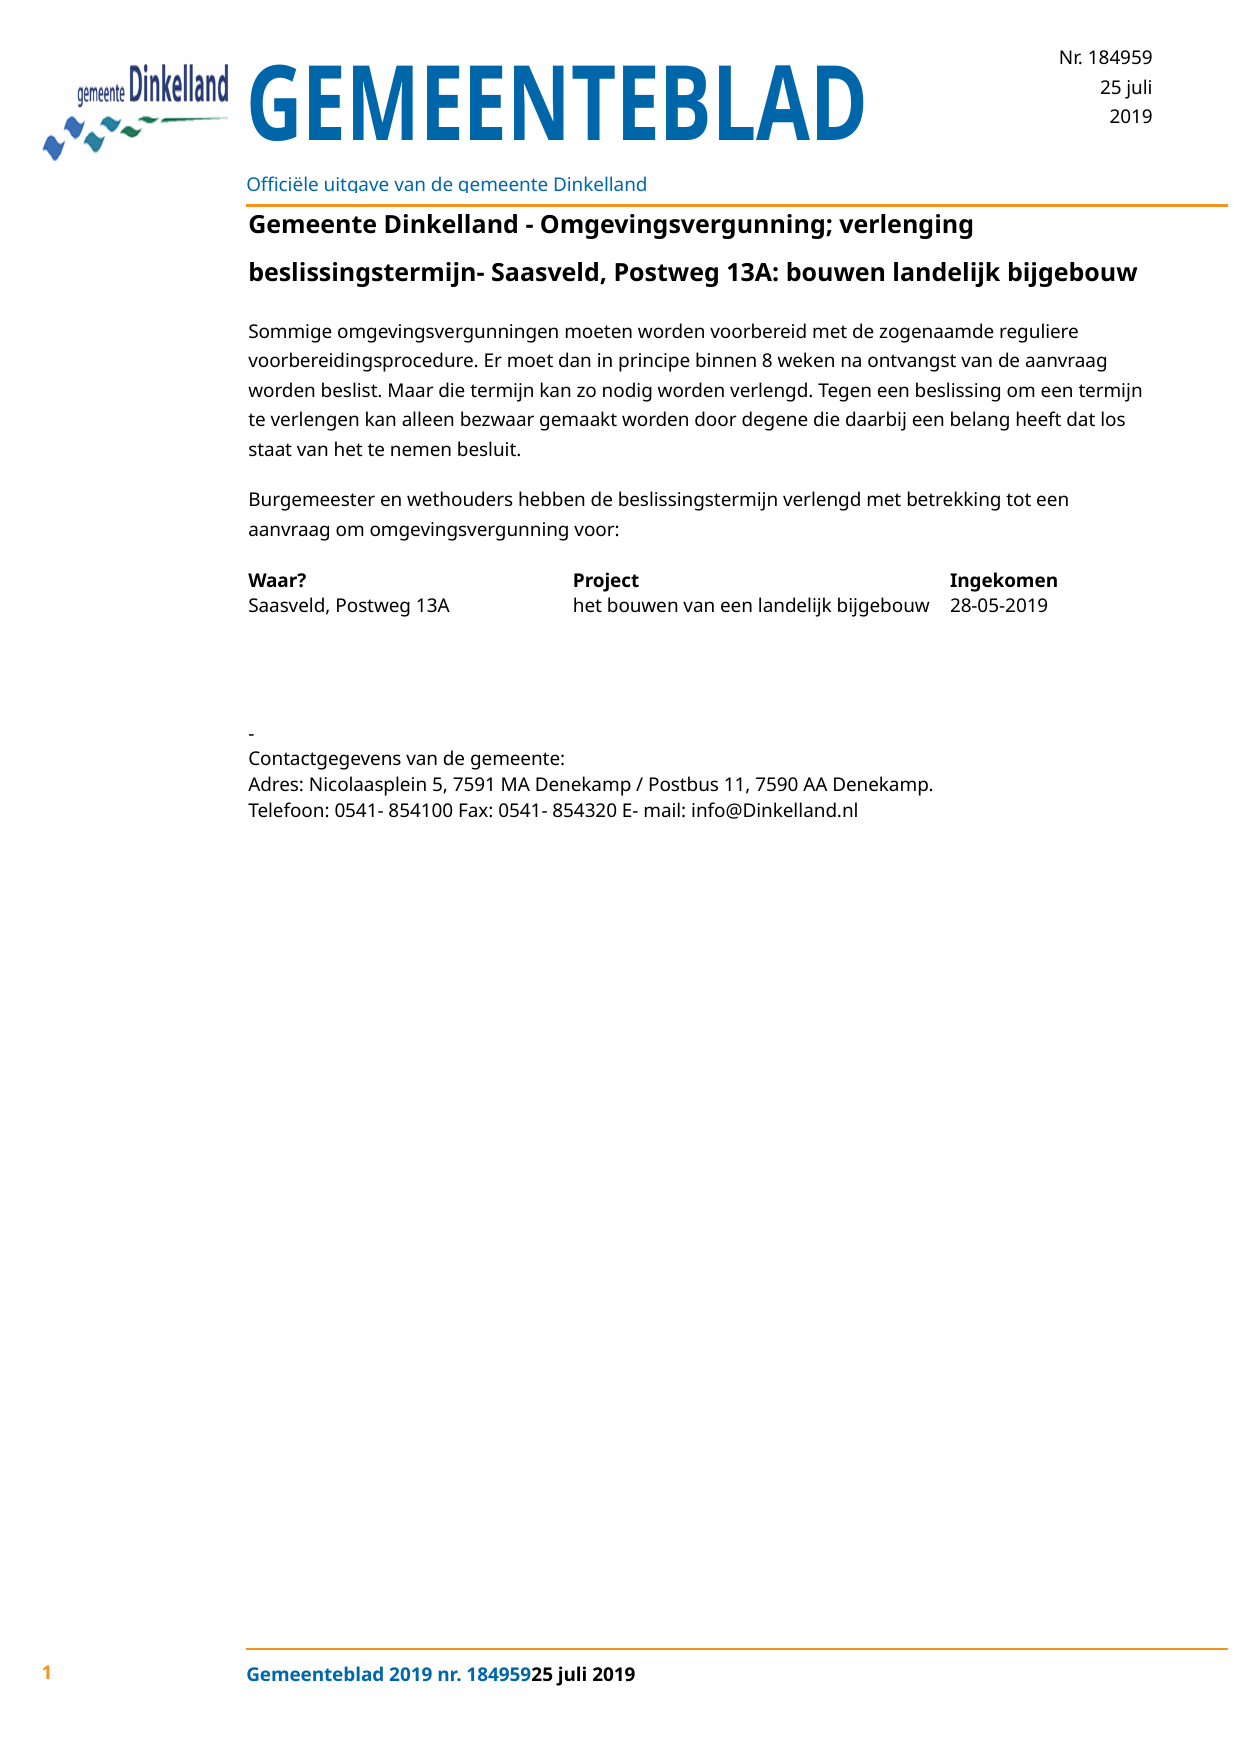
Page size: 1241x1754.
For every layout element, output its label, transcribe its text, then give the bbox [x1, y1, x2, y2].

table_header Project [573, 567, 950, 592]
text - [248, 720, 1152, 745]
text Gemeente Dinkelland - Omgevingsvergunning; verlenging beslissingstermijn- Saasveld, Postweg 13A: bouwen landelijk bijgebouw [248, 207, 1152, 288]
text Telefoon: 0541- 854100 Fax: 0541- 854320 E- mail: info@Dinkelland.nl [248, 797, 1152, 823]
table_cell 28-05-2019 [950, 593, 1152, 618]
text Sommige omgevingsvergunningen moeten worden voorbereid met de zogenaamde reguliere voorbereidingsprocedure. Er moet dan in principe binnen 8 weken na ontvangst van de aanvraag worden beslist. Maar die termijn kan zo nodig worden verlengd. Tegen een beslissing om een termijn te verlengen kan alleen bezwaar gemaakt worden door degene die daarbij een belang heeft dat los staat van het te nemen besluit. [248, 318, 1152, 462]
picture [41, 47, 231, 172]
table_cell het bouwen van een landelijk bijgebouw [573, 593, 950, 618]
table_header Ingekomen [950, 567, 1152, 592]
text Adres: Nicolaasplein 5, 7591 MA Denekamp / Postbus 11, 7590 AA Denekamp. [248, 771, 1152, 797]
table_header Waar? [248, 567, 573, 592]
table_cell Saasveld, Postweg 13A [248, 593, 573, 618]
text Burgemeester en wethouders hebben de beslissingstermijn verlengd met betrekking tot een aanvraag om omgevingsvergunning voor: [248, 487, 1152, 542]
text Contactgegevens van de gemeente: [248, 745, 1152, 771]
